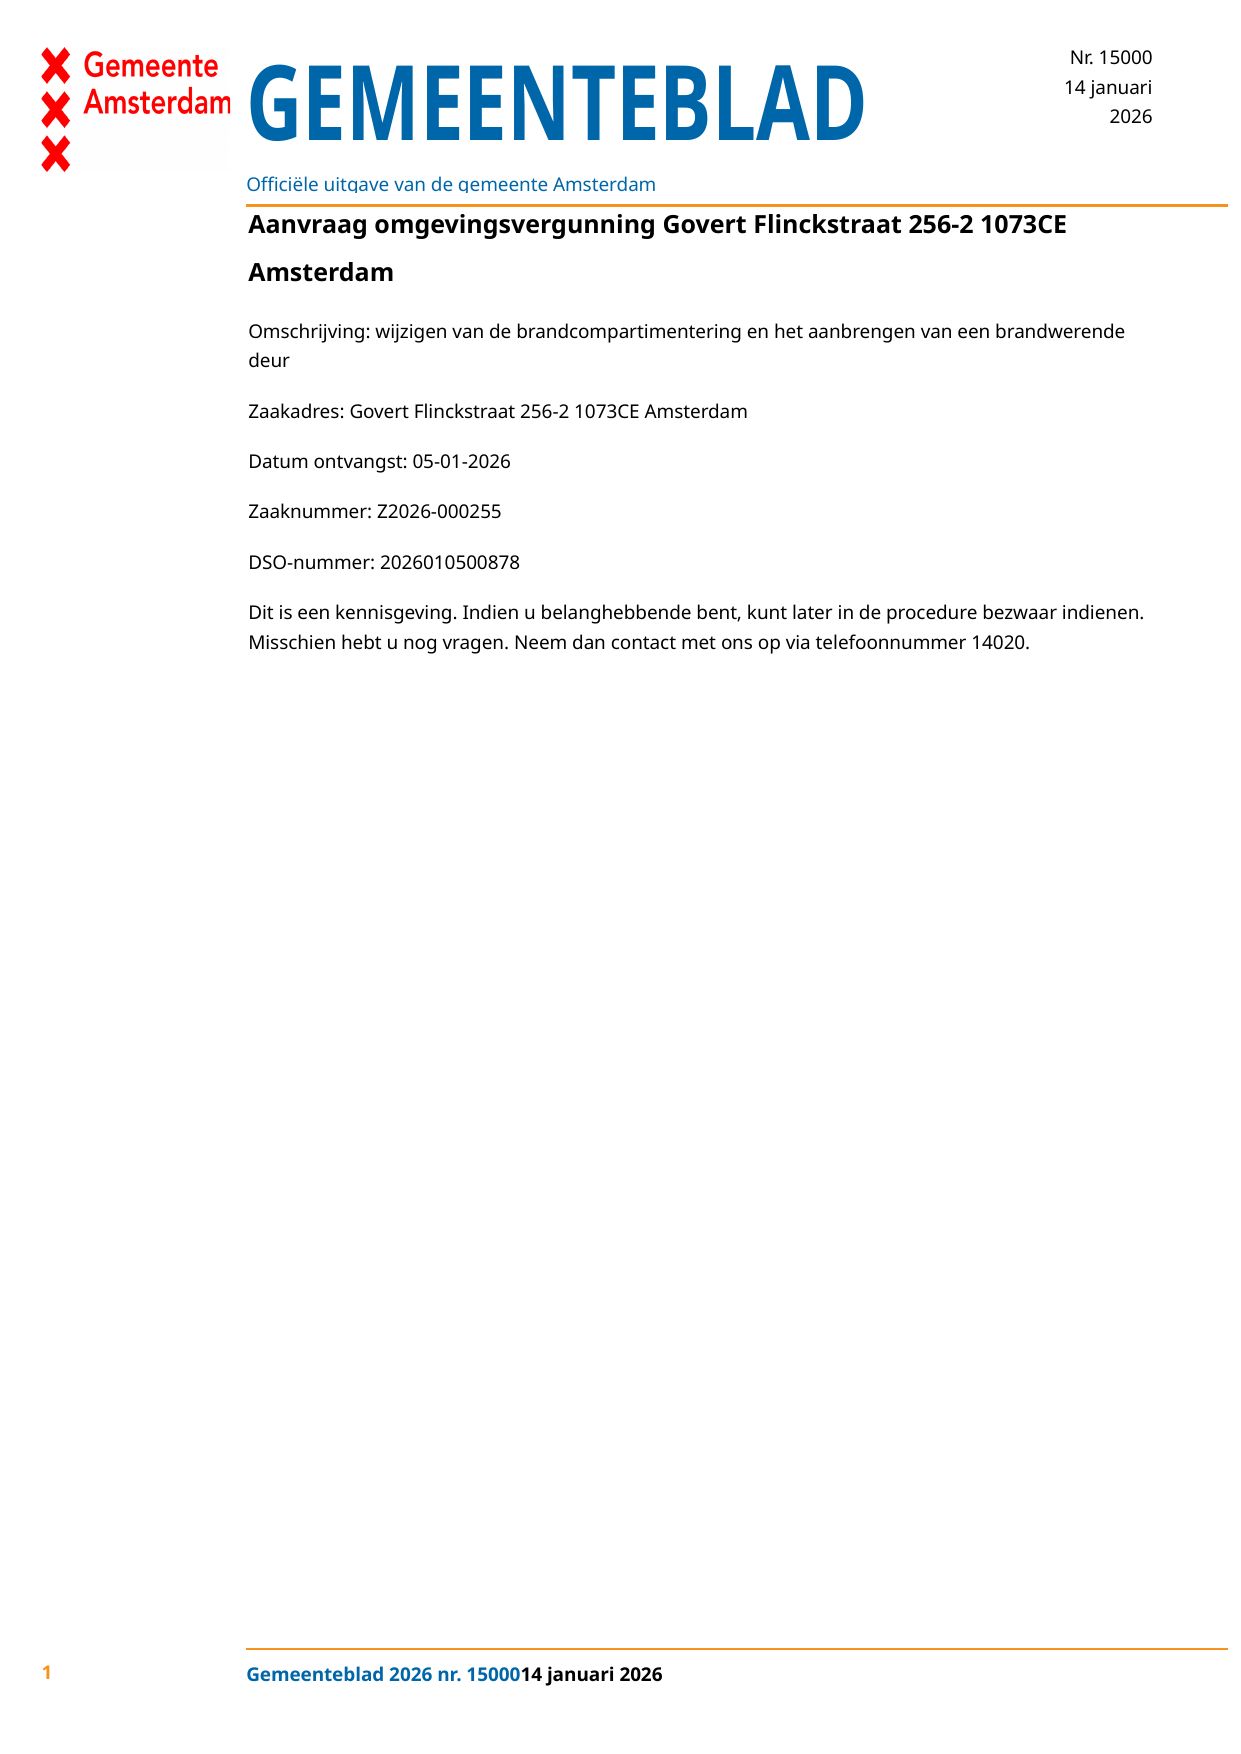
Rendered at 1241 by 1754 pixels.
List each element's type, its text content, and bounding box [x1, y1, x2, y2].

picture [41, 47, 231, 172]
text Datum ontvangst: 05-01-2026 [248, 448, 1152, 474]
text Omschrijving: wijzigen van de brandcompartimentering en het aanbrengen van een brandwerende deur [248, 318, 1152, 373]
text Zaaknummer: Z2026-000255 [248, 499, 1152, 524]
text DSO-nummer: 2026010500878 [248, 549, 1152, 575]
text Aanvraag omgevingsvergunning Govert Flinckstraat 256-2 1073CE Amsterdam [248, 207, 1152, 288]
text Zaakadres: Govert Flinckstraat 256-2 1073CE Amsterdam [248, 398, 1152, 424]
text Dit is een kennisgeving. Indien u belanghebbende bent, kunt later in de procedure bezwaar indienen. Misschien hebt u nog vragen. Neem dan contact met ons op via telefoonnummer 14020. [248, 599, 1152, 655]
